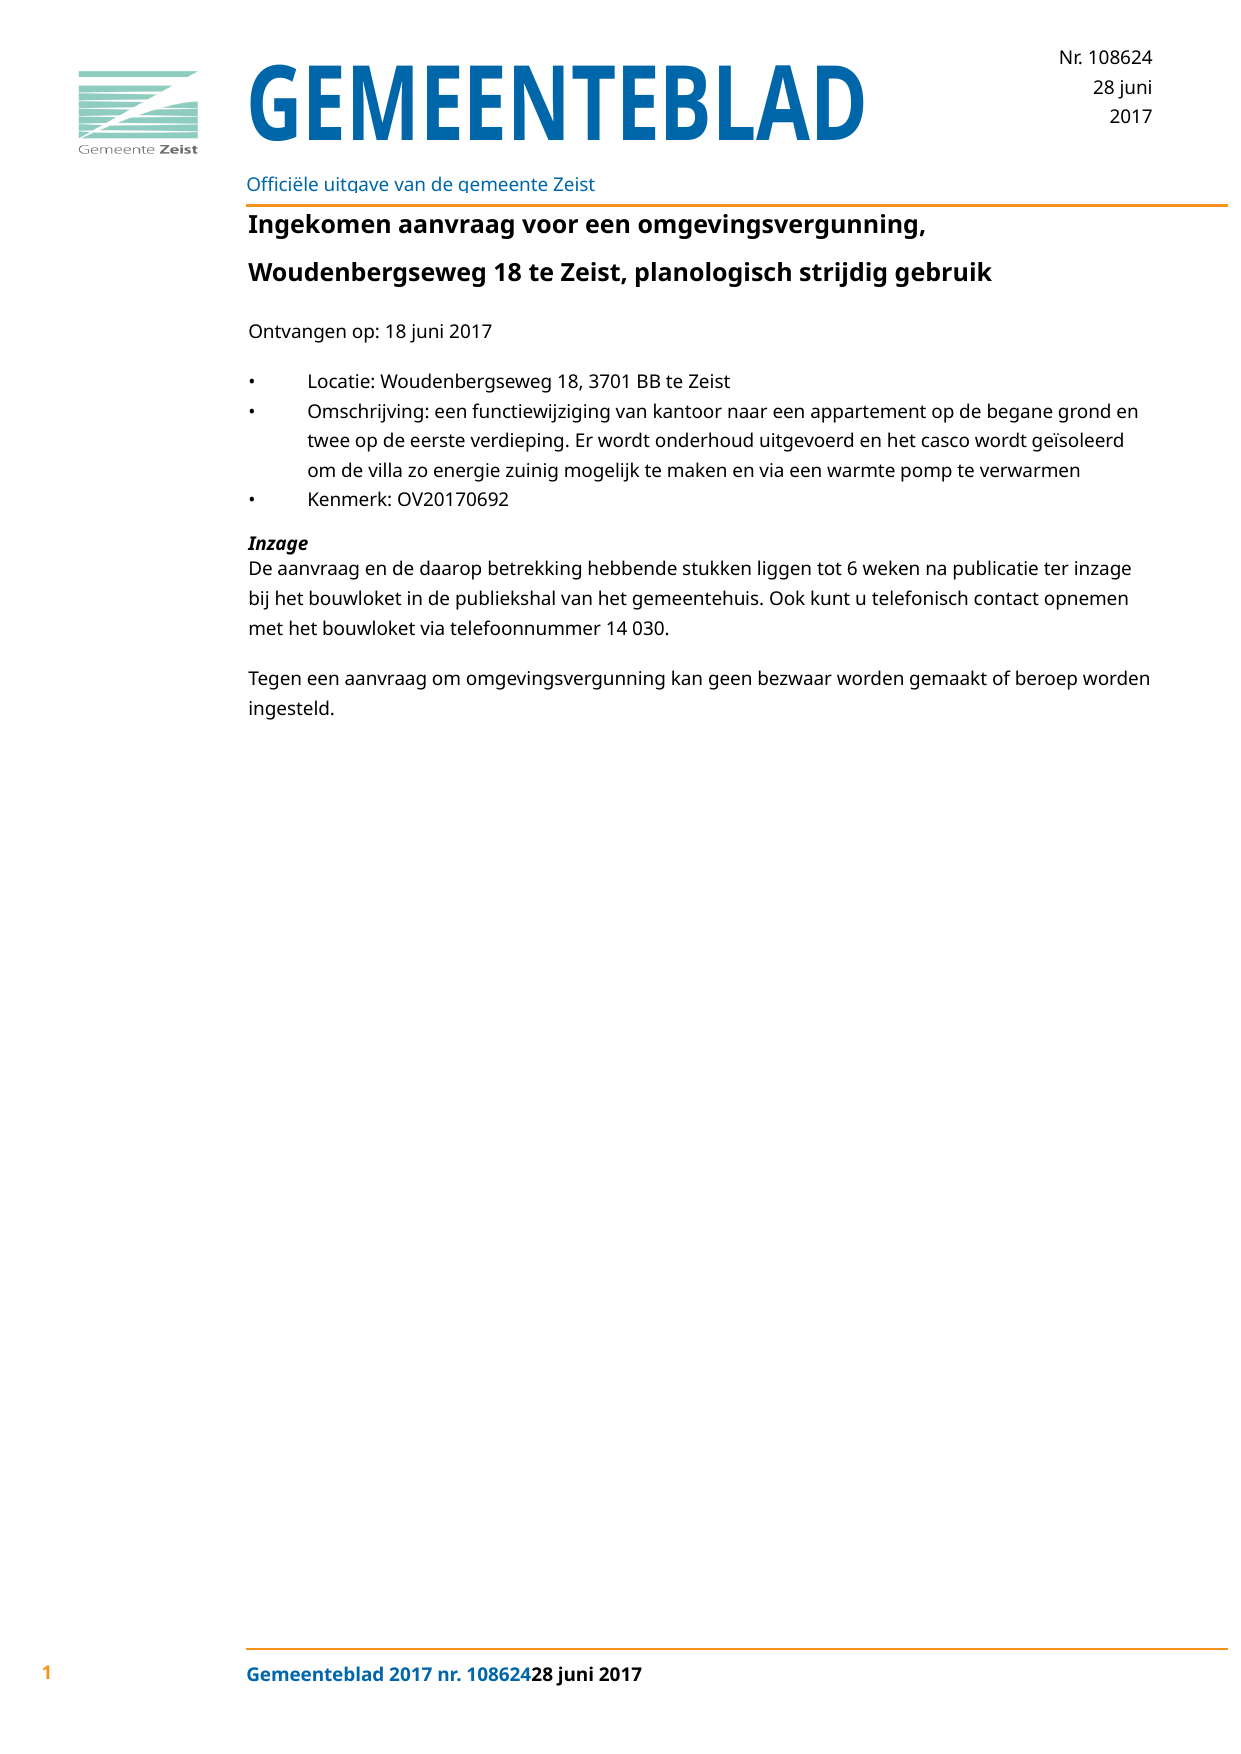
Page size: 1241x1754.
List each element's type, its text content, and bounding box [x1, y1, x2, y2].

list Kenmerk: OV20170692 [248, 487, 1152, 512]
list Omschrijving: een functiewijziging van kantoor naar een appartement op de begane grond en twee op de eerste verdieping. Er wordt onderhoud uitgevoerd en het casco wordt geïsoleerd om de villa zo energie zuinig mogelijk te maken en via een warmte pomp te verwarmen [248, 398, 1152, 483]
list Locatie: Woudenbergseweg 18, 3701 BB te Zeist [248, 368, 1152, 394]
text Ontvangen op: 18 juni 2017 [248, 318, 1152, 344]
text De aanvraag en de daarop betrekking hebbende stukken liggen tot 6 weken na publicatie ter inzage bij het bouwloket in de publiekshal van het gemeentehuis. Ook kunt u telefonisch contact opnemen met het bouwloket via telefoonnummer 14 030. [248, 556, 1152, 640]
text Inzage [248, 530, 1152, 556]
picture [41, 47, 231, 172]
text Tegen een aanvraag om omgevingsvergunning kan geen bezwaar worden gemaakt of beroep worden ingesteld. [248, 665, 1152, 720]
text Ingekomen aanvraag voor een omgevingsvergunning, Woudenbergseweg 18 te Zeist, planologisch strijdig gebruik [248, 207, 1152, 288]
